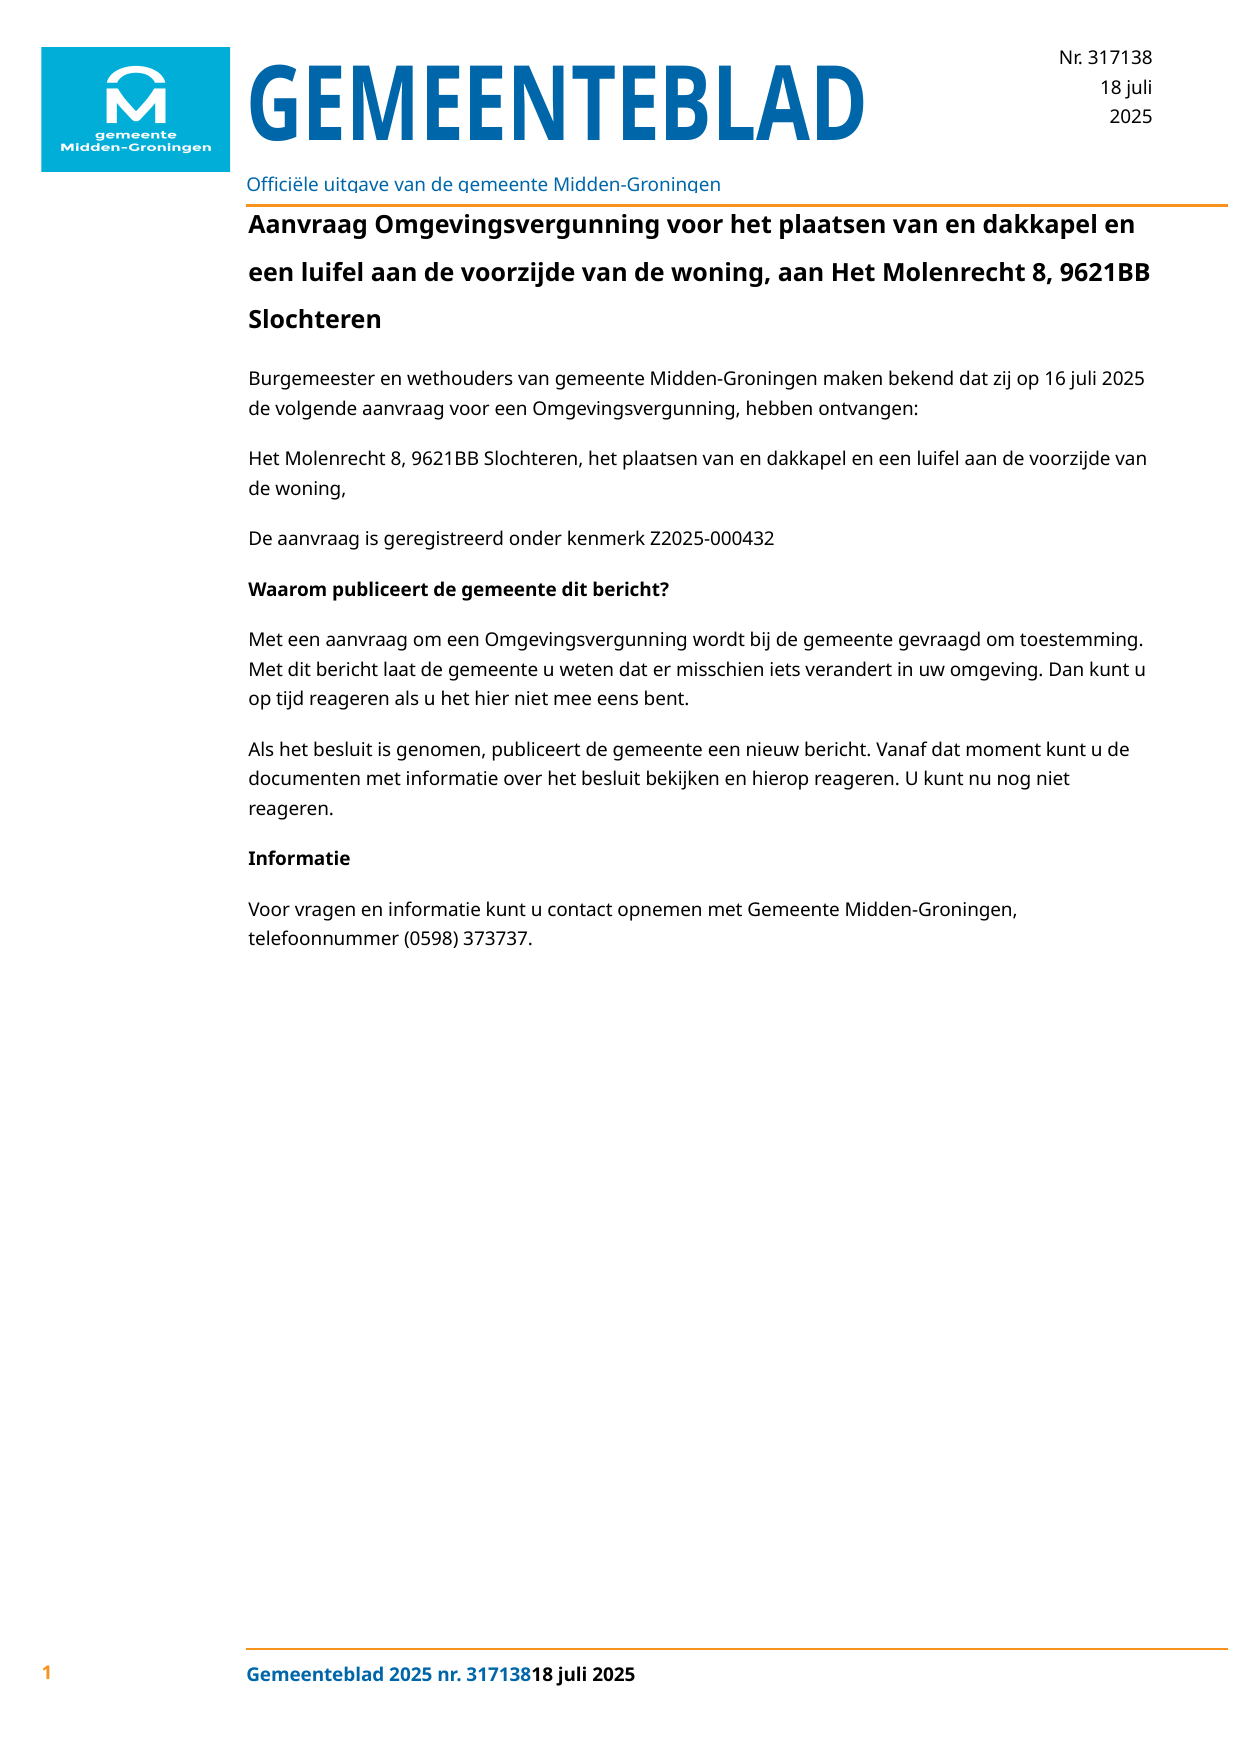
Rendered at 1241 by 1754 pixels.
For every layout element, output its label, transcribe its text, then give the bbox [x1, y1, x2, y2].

picture [107, 89, 165, 122]
text Voor vragen en informatie kunt u contact opnemen met Gemeente Midden-Groningen, telefoonnummer (0598) 373737. [248, 896, 1152, 951]
text Het Molenrecht 8, 9621BB Slochteren, het plaatsen van en dakkapel en een luifel aan de voorzijde van de woning, [248, 446, 1152, 501]
text Aanvraag Omgevingsvergunning voor het plaatsen van en dakkapel en een luifel aan de voorzijde van de woning, aan Het Molenrecht 8, 9621BB Slochteren [248, 207, 1152, 336]
text Waarom publiceert de gemeente dit bericht? [248, 576, 1152, 602]
text Als het besluit is genomen, publiceert de gemeente een nieuw bericht. Vanaf dat moment kunt u de documenten met informatie over het besluit bekijken en hierop reageren. U kunt nu nog niet reageren. [248, 736, 1152, 821]
text De aanvraag is geregistreerd onder kenmerk Z2025-000432 [248, 526, 1152, 551]
picture [184, 146, 190, 153]
text Informatie [248, 846, 1152, 871]
picture [108, 66, 164, 82]
text Burgemeester en wethouders van gemeente Midden-Groningen maken bekend dat zij op 16 juli 2025 de volgende aanvraag voor een Omgevingsvergunning, hebben ontvangen: [248, 366, 1152, 421]
text Met een aanvraag om een Omgevingsvergunning wordt bij de gemeente gevraagd om toestemming. Met dit bericht laat de gemeente u weten dat er misschien iets verandert in uw omgeving. Dan kunt u op tijd reageren als u het hier niet mee eens bent. [248, 626, 1152, 711]
